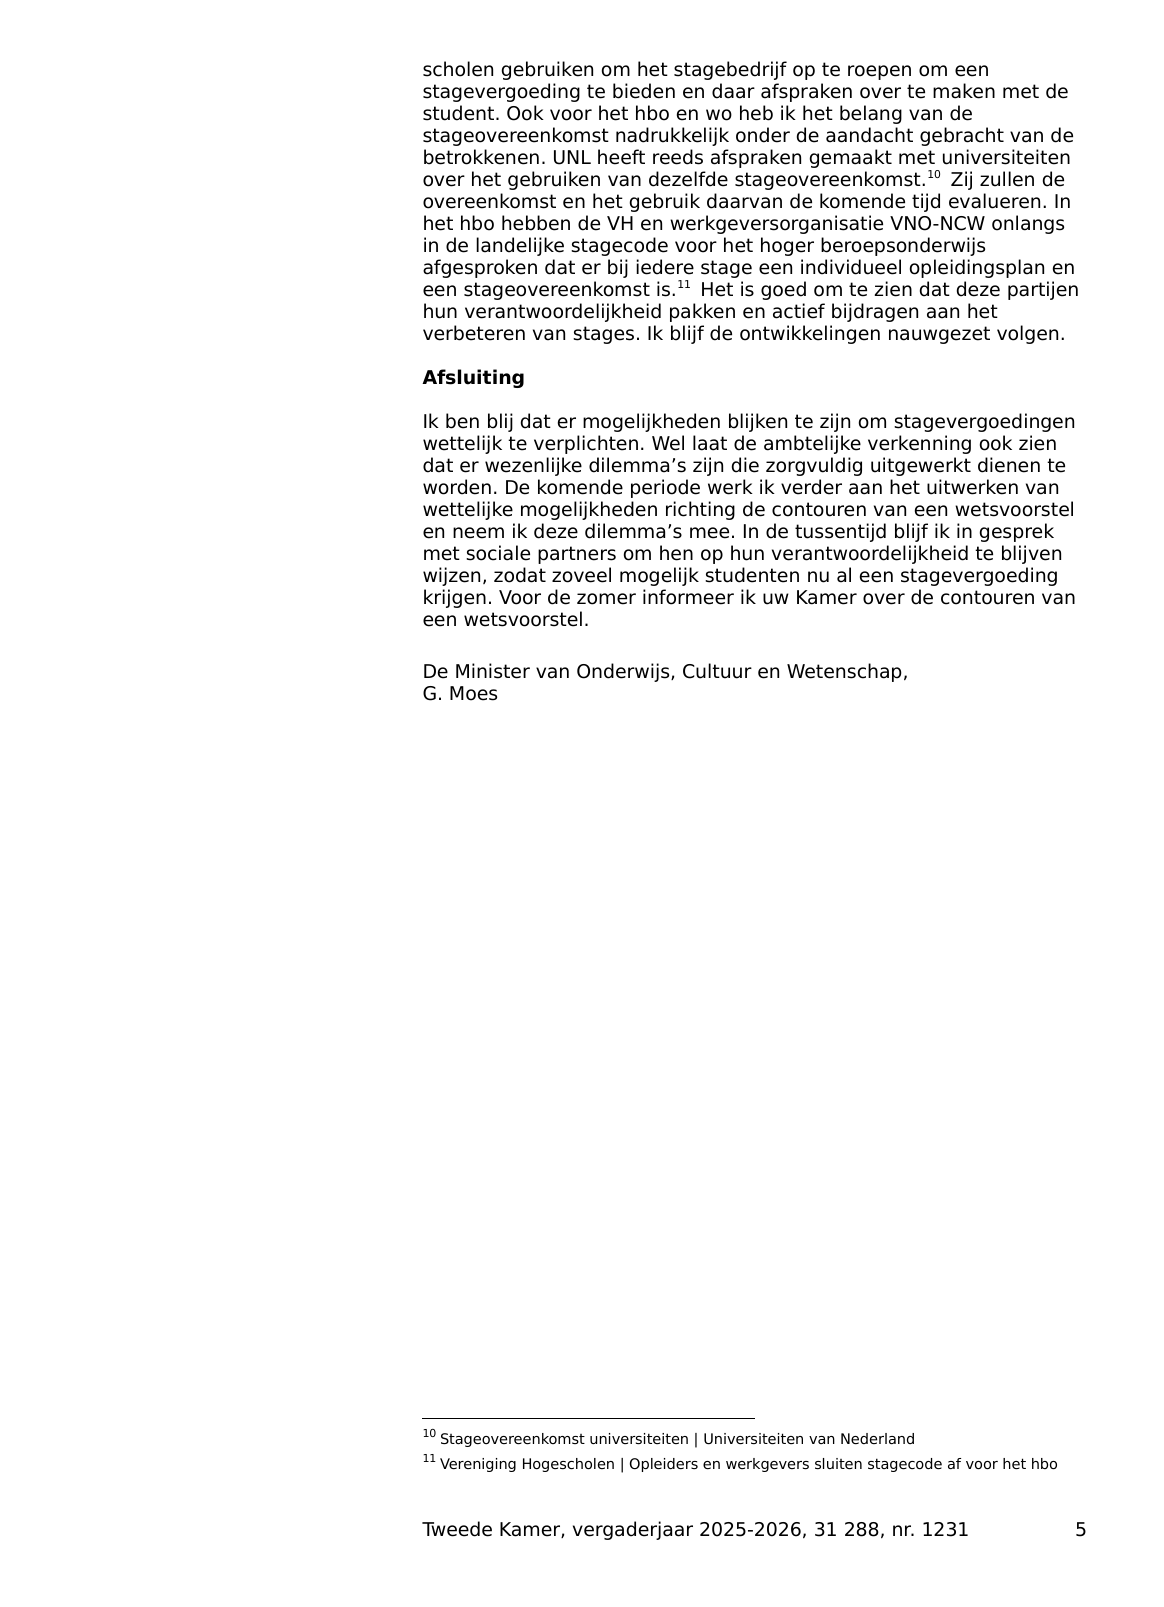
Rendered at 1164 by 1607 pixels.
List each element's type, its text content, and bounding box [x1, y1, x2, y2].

text Ik ben blij dat er mogelijkheden blijken te zijn om stagevergoedingen wettelijk te verplichten. Wel laat de ambtelijke verkenning ook zien dat er wezenlijke dilemma’s zijn die zorgvuldig uitgewerkt dienen te worden. De komende periode werk ik verder aan het uitwerken van wettelijke mogelijkheden richting de contouren van een wetsvoorstel en neem ik deze dilemma’s mee. In de tussentijd blijf ik in gesprek met sociale partners om hen op hun verantwoordelijkheid te blijven wijzen, zodat zoveel mogelijk studenten nu al een stagevergoeding krijgen. Voor de zomer informeer ik uw Kamer over de contouren van een wetsvoorstel. [422, 411, 1087, 631]
text scholen gebruiken om het stagebedrijf op te roepen om een stagevergoeding te bieden en daar afspraken over te maken met de student. Ook voor het hbo en wo heb ik het belang van de stageovereenkomst nadrukkelijk onder de aandacht gebracht van de betrokkenen. UNL heeft reeds afspraken gemaakt met universiteiten over het gebruiken van dezelfde stageovereenkomst. Zij zullen de overeenkomst en het gebruik daarvan de komende tijd evalueren. In het hbo hebben de VH en werkgeversorganisatie VNO-NCW onlangs in de landelijke stagecode voor het hoger beroepsonderwijs afgesproken dat er bij iedere stage een individueel opleidingsplan en een stageovereenkomst is. Het is goed om te zien dat deze partijen hun verantwoordelijkheid pakken en actief bijdragen aan het verbeteren van stages. Ik blijf de ontwikkelingen nauwgezet volgen. [422, 59, 1087, 345]
text Stageovereenkomst universiteiten | Universiteiten van Nederland [422, 1427, 1087, 1449]
text Vereniging Hogescholen | Opleiders en werkgevers sluiten stagecode af voor het hbo [422, 1452, 1087, 1474]
subtitle Afsluiting [422, 367, 1087, 389]
text De Minister van Onderwijs, Cultuur en Wetenschap, G. Moes [422, 661, 1087, 705]
